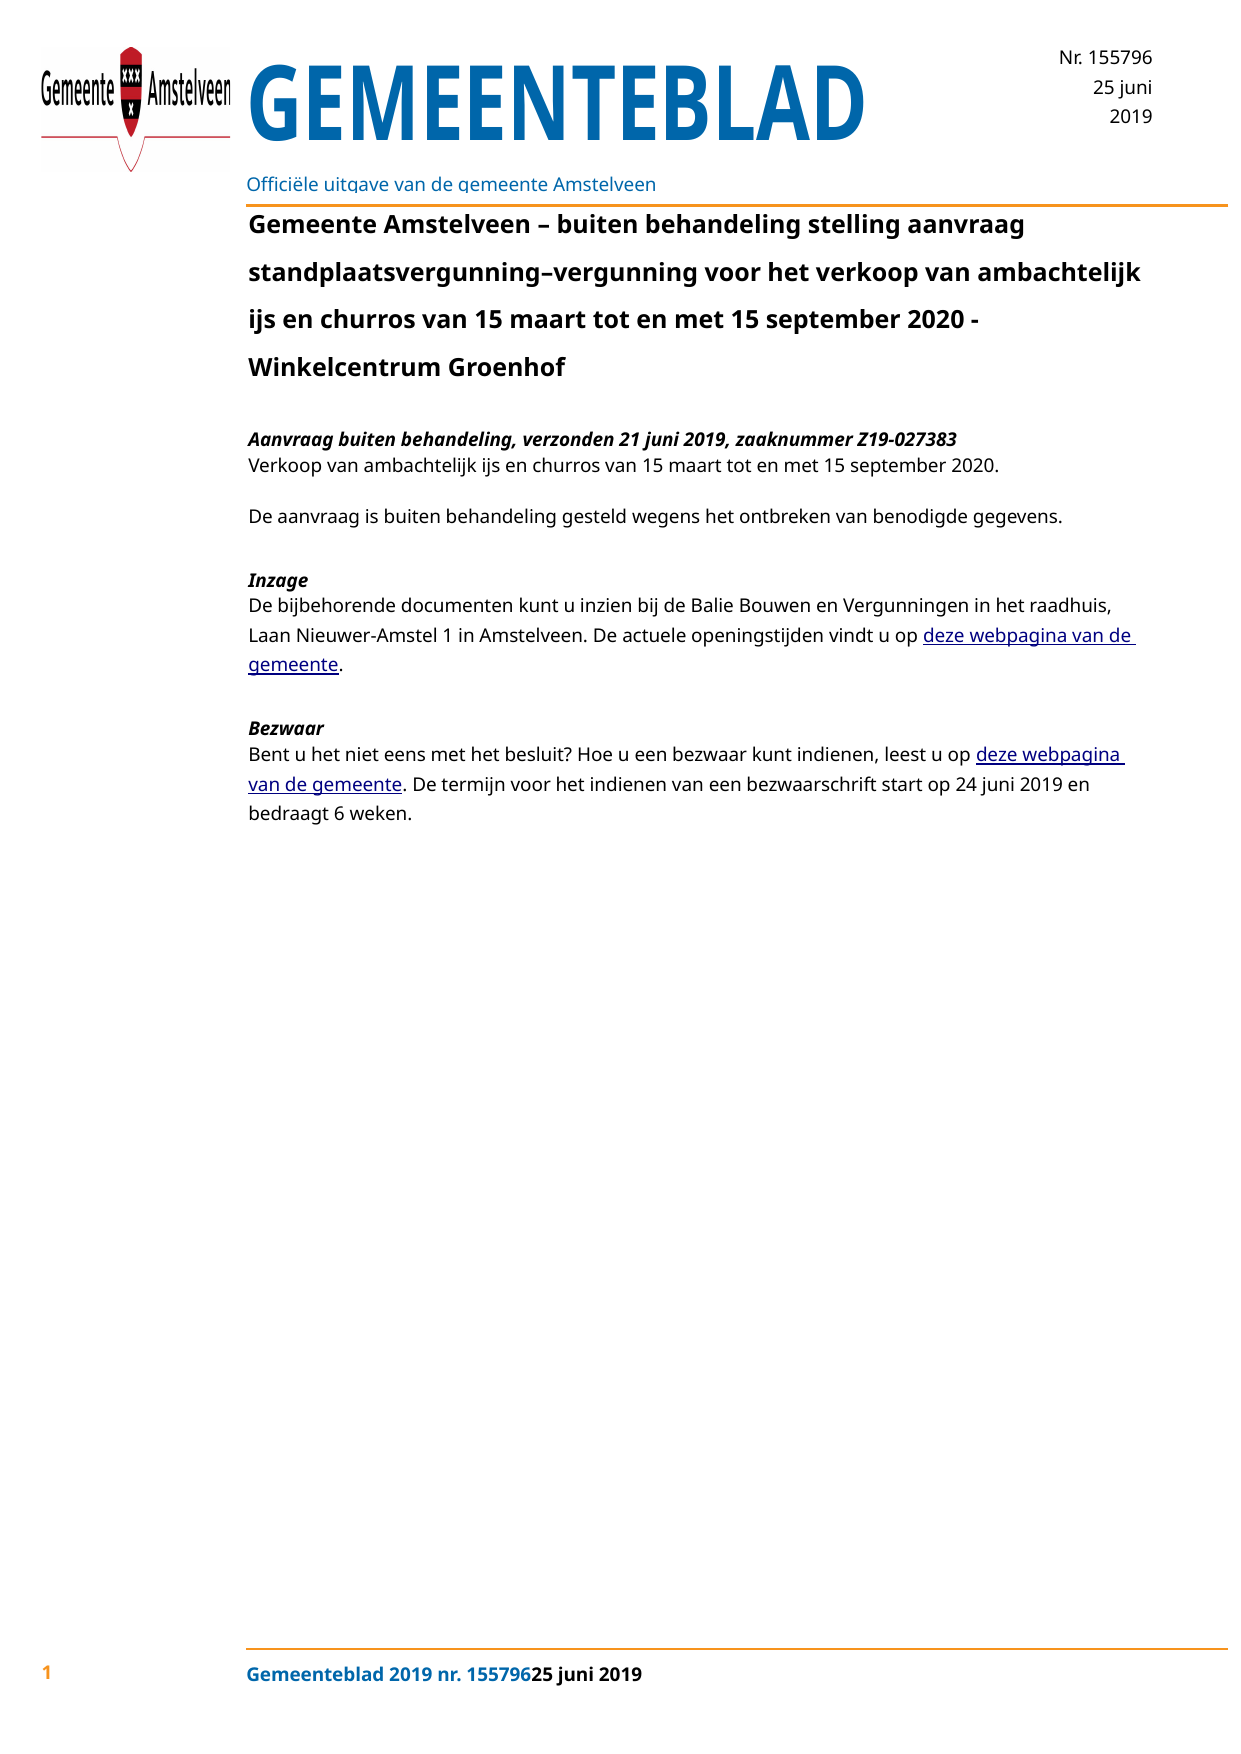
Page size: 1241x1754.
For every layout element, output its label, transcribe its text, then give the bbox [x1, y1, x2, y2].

text De bijbehorende documenten kunt u inzien bij de Balie Bouwen en Vergunningen in het raadhuis, Laan Nieuwer-Amstel 1 in Amstelveen. De actuele openingstijden vindt u op deze webpagina van de gemeente. [248, 592, 1152, 677]
picture [41, 47, 231, 172]
text Gemeente Amstelveen – buiten behandeling stelling aanvraag standplaatsvergunning–vergunning voor het verkoop van ambachtelijk ijs en churros van 15 maart tot en met 15 september 2020 - Winkelcentrum Groenhof [248, 207, 1152, 384]
text Aanvraag buiten behandeling, verzonden 21 juni 2019, zaaknummer Z19-027383 [248, 427, 1152, 452]
text Bezwaar [248, 716, 1152, 741]
text Bent u het niet eens met het besluit? Hoe u een bezwaar kunt indienen, leest u op deze webpagina van de gemeente. De termijn voor het indienen van een bezwaarschrift start op 24 juni 2019 en bedraagt 6 weken. [248, 741, 1152, 826]
text De aanvraag is buiten behandeling gesteld wegens het ontbreken van benodigde gegevens. [248, 503, 1152, 528]
text Inzage [248, 567, 1152, 592]
text Verkoop van ambachtelijk ijs en churros van 15 maart tot en met 15 september 2020. [248, 452, 1152, 478]
